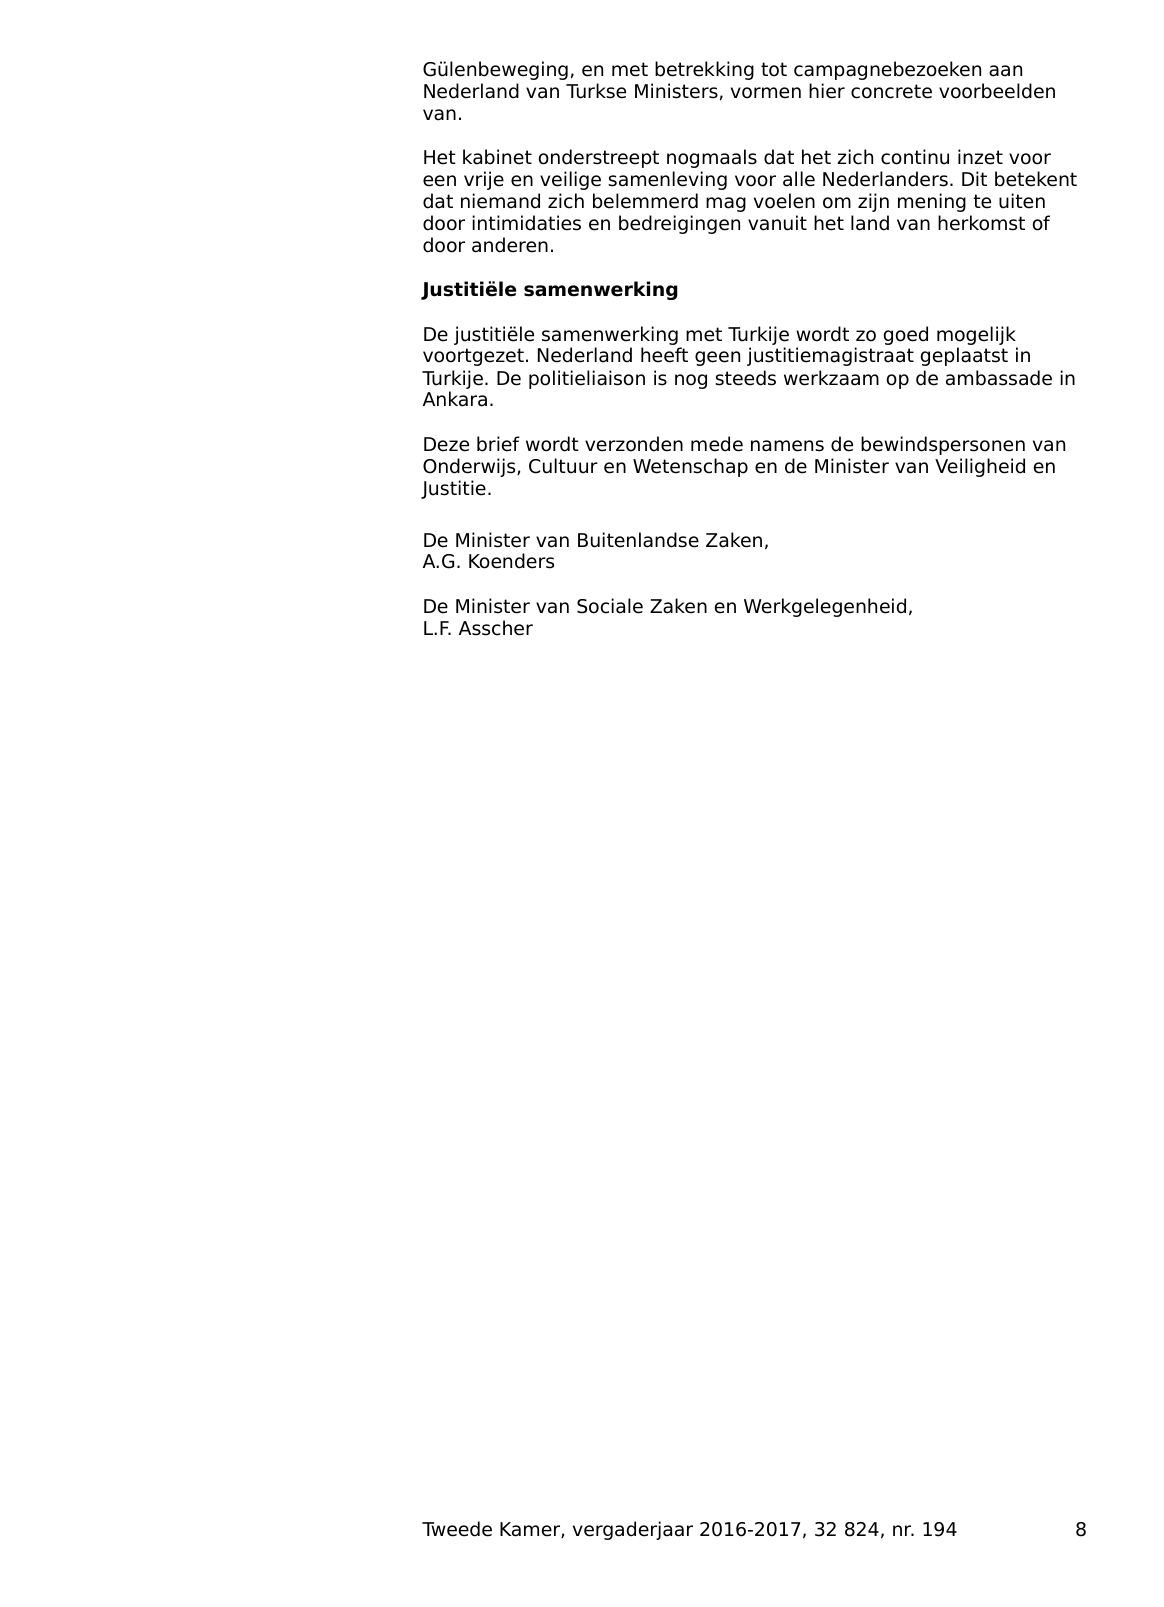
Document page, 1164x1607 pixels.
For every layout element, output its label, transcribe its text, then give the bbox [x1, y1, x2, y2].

subtitle Justitiële samenwerking [422, 279, 1087, 301]
text De justitiële samenwerking met Turkije wordt zo goed mogelijk voortgezet. Nederland heeft geen justitiemagistraat geplaatst in Turkije. De politieliaison is nog steeds werkzaam op de ambassade in Ankara. [422, 323, 1087, 411]
text Het kabinet onderstreept nogmaals dat het zich continu inzet voor een vrije en veilige samenleving voor alle Nederlanders. Dit betekent dat niemand zich belemmerd mag voelen om zijn mening te uiten door intimidaties en bedreigingen vanuit het land van herkomst of door anderen. [422, 147, 1087, 257]
text De Minister van Sociale Zaken en Werkgelegenheid, L.F. Asscher [422, 596, 1087, 639]
text De Minister van Buitenlandse Zaken, A.G. Koenders [422, 529, 1087, 573]
text Gülenbeweging, en met betrekking tot campagnebezoeken aan Nederland van Turkse Ministers, vormen hier concrete voorbeelden van. [422, 59, 1087, 125]
text Deze brief wordt verzonden mede namens de bewindspersonen van Onderwijs, Cultuur en Wetenschap en de Minister van Veiligheid en Justitie. [422, 433, 1087, 499]
